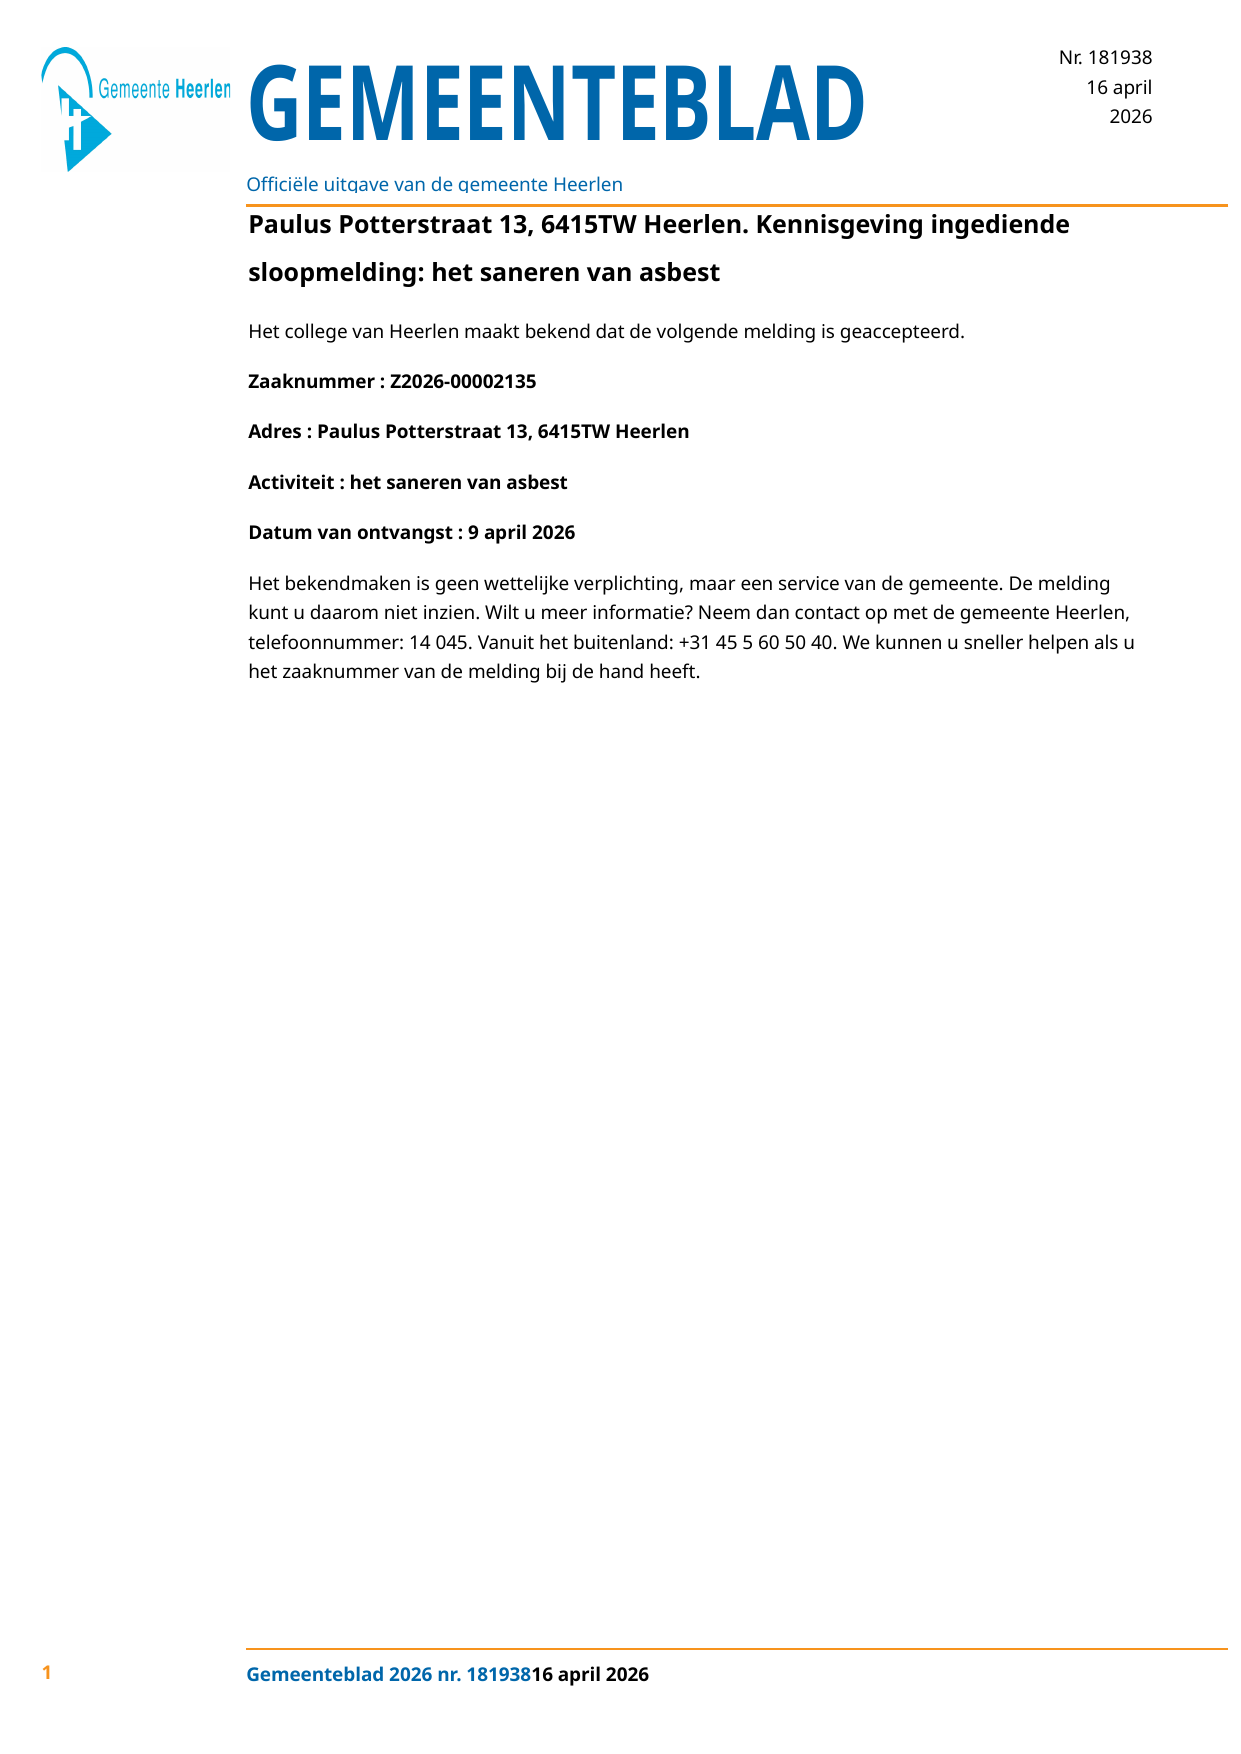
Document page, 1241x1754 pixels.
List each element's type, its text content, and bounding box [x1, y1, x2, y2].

text Zaaknummer : Z2026-00002135 [248, 368, 1152, 394]
picture [41, 47, 59, 70]
text Het bekendmaken is geen wettelijke verplichting, maar een service van de gemeente. De melding kunt u daarom niet inzien. Wilt u meer informatie? Neem dan contact op met de gemeente Heerlen, telefoonnummer: 14 045. Vanuit het buitenland: +31 45 5 60 50 40. We kunnen u sneller helpen als u het zaaknummer van de melding bij de hand heeft. [248, 570, 1152, 684]
text Datum van ontvangst : 9 april 2026 [248, 519, 1152, 545]
text Activiteit : het saneren van asbest [248, 469, 1152, 495]
text Paulus Potterstraat 13, 6415TW Heerlen. Kennisgeving ingediende sloopmelding: het saneren van asbest [248, 207, 1152, 288]
text Het college van Heerlen maakt bekend dat de volgende melding is geaccepteerd. [248, 318, 1152, 344]
text Adres : Paulus Potterstraat 13, 6415TW Heerlen [248, 419, 1152, 444]
picture [41, 47, 231, 172]
